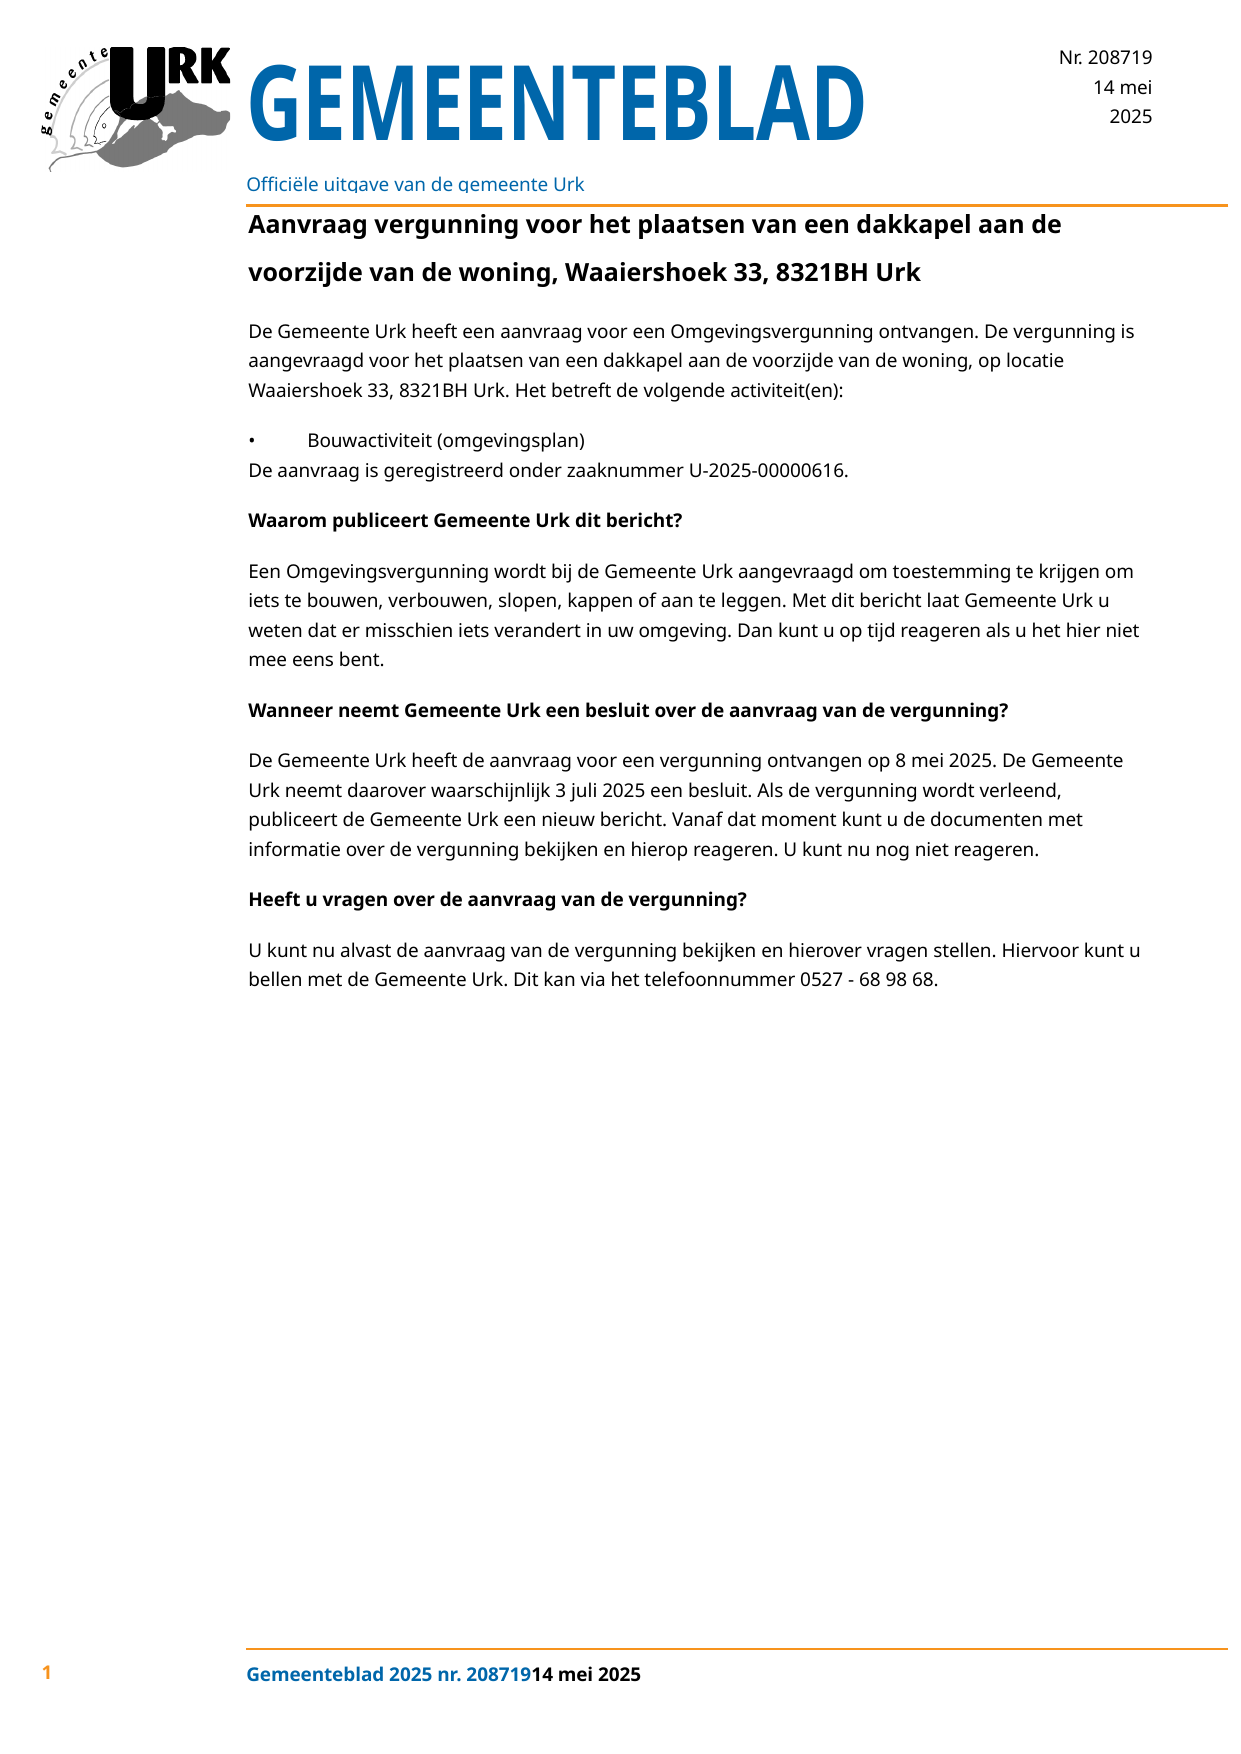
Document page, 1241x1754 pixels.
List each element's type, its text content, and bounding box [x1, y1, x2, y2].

text De Gemeente Urk heeft een aanvraag voor een Omgevingsvergunning ontvangen. De vergunning is aangevraagd voor het plaatsen van een dakkapel aan de voorzijde van de woning, op locatie Waaiershoek 33, 8321BH Urk. Het betreft de volgende activiteit(en): [248, 318, 1152, 403]
list Bouwactiviteit (omgevingsplan) [248, 427, 1152, 453]
text De Gemeente Urk heeft de aanvraag voor een vergunning ontvangen op 8 mei 2025. De Gemeente Urk neemt daarover waarschijnlijk 3 juli 2025 een besluit. Als de vergunning wordt verleend, publiceert de Gemeente Urk een nieuw bericht. Vanaf dat moment kunt u de documenten met informatie over de vergunning bekijken en hierop reageren. U kunt nu nog niet reageren. [248, 747, 1152, 862]
text De aanvraag is geregistreerd onder zaaknummer U-2025-00000616. [248, 457, 1152, 483]
text Aanvraag vergunning voor het plaatsen van een dakkapel aan de voorzijde van de woning, Waaiershoek 33, 8321BH Urk [248, 207, 1152, 288]
picture [41, 47, 231, 172]
text Wanneer neemt Gemeente Urk een besluit over de aanvraag van de vergunning? [248, 697, 1152, 723]
text Heeft u vragen over de aanvraag van de vergunning? [248, 887, 1152, 912]
text Een Omgevingsvergunning wordt bij de Gemeente Urk aangevraagd om toestemming te krijgen om iets te bouwen, verbouwen, slopen, kappen of aan te leggen. Met dit bericht laat Gemeente Urk u weten dat er misschien iets verandert in uw omgeving. Dan kunt u op tijd reageren als u het hier niet mee eens bent. [248, 558, 1152, 672]
text Waarom publiceert Gemeente Urk dit bericht? [248, 507, 1152, 533]
text U kunt nu alvast de aanvraag van de vergunning bekijken en hierover vragen stellen. Hiervoor kunt u bellen met de Gemeente Urk. Dit kan via het telefoonnummer 0527 - 68 98 68. [248, 937, 1152, 992]
